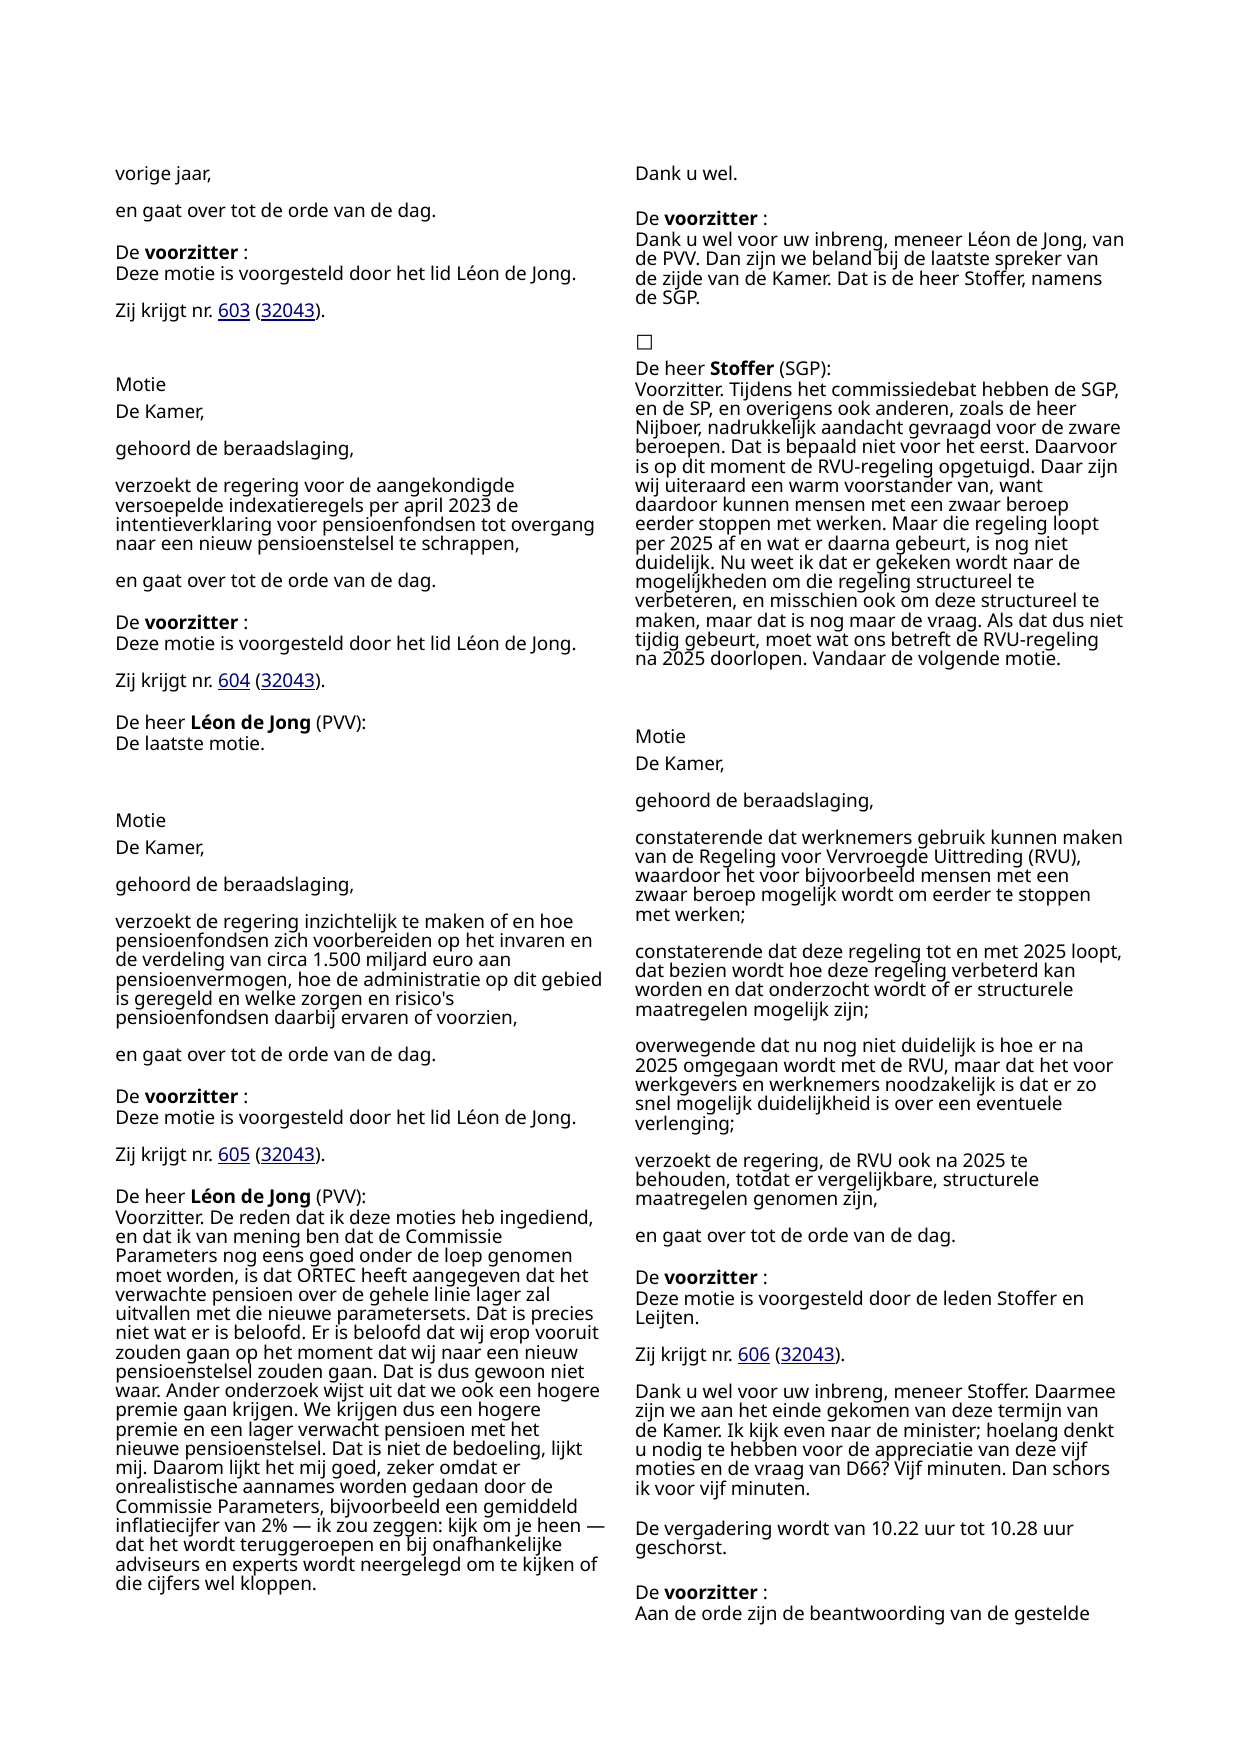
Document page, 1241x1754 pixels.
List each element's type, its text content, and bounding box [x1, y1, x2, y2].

text constaterende dat werknemers gebruik kunnen maken van de Regeling voor Vervroegde Uittreding (RVU), waardoor het voor bijvoorbeeld mensen met een zwaar beroep mogelijk wordt om eerder te stoppen met werken; [635, 829, 1125, 925]
text De voorzitter : [635, 1579, 1125, 1605]
text De voorzitter : [115, 239, 605, 265]
text overwegende dat nu nog niet duidelijk is hoe er na 2025 omgegaan wordt met de RVU, maar dat het voor werkgevers en werknemers noodzakelijk is dat er zo snel mogelijk duidelijkheid is over een eventuele verlenging; [635, 1037, 1125, 1134]
text en gaat over tot de orde van de dag. [115, 202, 605, 222]
text verzoekt de regering voor de aangekondigde versoepelde indexatieregels per april 2023 de intentieverklaring voor pensioenfondsen tot overgang naar een nieuw pensioenstelsel te schrappen, [115, 477, 605, 554]
text Zij krijgt nr. 606 (32043). [635, 1346, 1125, 1365]
text De vergadering wordt van 10.22 uur tot 10.28 uur geschorst. [635, 1519, 1125, 1558]
text Dank u wel. [635, 165, 1125, 184]
text Voorzitter. Tijdens het commissiedebat hebben de SGP, en de SP, en overigens ook anderen, zoals de heer Nijboer, nadrukkelijk aandacht gevraagd voor de zware beroepen. Dat is bepaald niet voor het eerst. Daarvoor is op dit moment de RVU-regeling opgetuigd. Daar zijn wij uiteraard een warm voorstander van, want daardoor kunnen mensen met een zwaar beroep eerder stoppen met werken. Maar die regeling loopt per 2025 af en wat er daarna gebeurt, is nog niet duidelijk. Nu weet ik dat er gekeken wordt naar de mogelijkheden om die regeling structureel te verbeteren, en misschien ook om deze structureel te maken, maar dat is nog maar de vraag. Als dat dus niet tijdig gebeurt, moet wat ons betreft de RVU-regeling na 2025 doorlopen. Vandaar de volgende motie. [635, 381, 1125, 669]
text De laatste motie. [115, 734, 605, 754]
text Deze motie is voorgesteld door de leden Stoffer en Leijten. [635, 1290, 1125, 1328]
text De Kamer, [115, 403, 605, 423]
text Deze motie is voorgesteld door het lid Léon de Jong. [115, 1109, 605, 1128]
text vorige jaar, [115, 165, 605, 184]
text De heer Léon de Jong (PVV): [115, 709, 605, 734]
text verzoekt de regering inzichtelijk te maken of en hoe pensioenfondsen zich voorbereiden op het invaren en de verdeling van circa 1.500 miljard euro aan pensioenvermogen, hoe de administratie op dit gebied is geregeld en welke zorgen en risico's pensioenfondsen daarbij ervaren of voorzien, [115, 913, 605, 1028]
text Zij krijgt nr. 603 (32043). [115, 302, 605, 321]
text Zij krijgt nr. 605 (32043). [115, 1146, 605, 1165]
text Deze motie is voorgesteld door het lid Léon de Jong. [115, 265, 605, 284]
text gehoord de beraadslaging, [635, 792, 1125, 811]
text constaterende dat deze regeling tot en met 2025 loopt, dat bezien wordt hoe deze regeling verbeterd kan worden en dat onderzocht wordt of er structurele maatregelen mogelijk zijn; [635, 943, 1125, 1020]
text Motie [115, 372, 605, 397]
text Deze motie is voorgesteld door het lid Léon de Jong. [115, 635, 605, 654]
text verzoekt de regering, de RVU ook na 2025 te behouden, totdat er vergelijkbare, structurele maatregelen genomen zijn, [635, 1152, 1125, 1209]
text Dank u wel voor uw inbreng, meneer Léon de Jong, van de PVV. Dan zijn we beland bij de laatste spreker van de zijde van de Kamer. Dat is de heer Stoffer, namens de SGP. [635, 231, 1125, 308]
text Aan de orde zijn de beantwoording van de gestelde [635, 1605, 1125, 1624]
text De heer Léon de Jong (PVV): [115, 1183, 605, 1209]
text De voorzitter : [635, 205, 1125, 231]
text De voorzitter : [115, 609, 605, 635]
text en gaat over tot de orde van de dag. [115, 1046, 605, 1066]
text gehoord de beraadslaging, [115, 440, 605, 459]
text ⬜ [635, 329, 1125, 355]
text De voorzitter : [115, 1083, 605, 1109]
text Voorzitter. De reden dat ik deze moties heb ingediend, en dat ik van mening ben dat de Commissie Parameters nog eens goed onder de loep genomen moet worden, is dat ORTEC heeft aangegeven dat het verwachte pensioen over de gehele linie lager zal uitvallen met die nieuwe parametersets. Dat is precies niet wat er is beloofd. Er is beloofd dat wij erop vooruit zouden gaan op het moment dat wij naar een nieuw pensioenstelsel zouden gaan. Dat is dus gewoon niet waar. Ander onderzoek wijst uit dat we ook een hogere premie gaan krijgen. We krijgen dus een hogere premie en een lager verwacht pensioen met het nieuwe pensioenstelsel. Dat is niet de bedoeling, lijkt mij. Daarom lijkt het mij goed, zeker omdat er onrealistische aannames worden gedaan door de Commissie Parameters, bijvoorbeeld een gemiddeld inflatiecijfer van 2% — ik zou zeggen: kijk om je heen — dat het wordt teruggeroepen en bij onafhankelijke adviseurs en experts wordt neergelegd om te kijken of die cijfers wel kloppen. [115, 1209, 605, 1594]
text Motie [635, 723, 1125, 749]
text Motie [115, 807, 605, 833]
text De voorzitter : [635, 1264, 1125, 1290]
text De Kamer, [635, 755, 1125, 774]
text gehoord de beraadslaging, [115, 876, 605, 895]
text Zij krijgt nr. 604 (32043). [115, 672, 605, 691]
text en gaat over tot de orde van de dag. [635, 1227, 1125, 1246]
text Dank u wel voor uw inbreng, meneer Stoffer. Daarmee zijn we aan het einde gekomen van deze termijn van de Kamer. Ik kijk even naar de minister; hoelang denkt u nodig te hebben voor de appreciatie van deze vijf moties en de vraag van D66? Vijf minuten. Dan schors ik voor vijf minuten. [635, 1383, 1125, 1499]
text en gaat over tot de orde van de dag. [115, 572, 605, 591]
text De heer Stoffer (SGP): [635, 355, 1125, 381]
text De Kamer, [115, 839, 605, 858]
